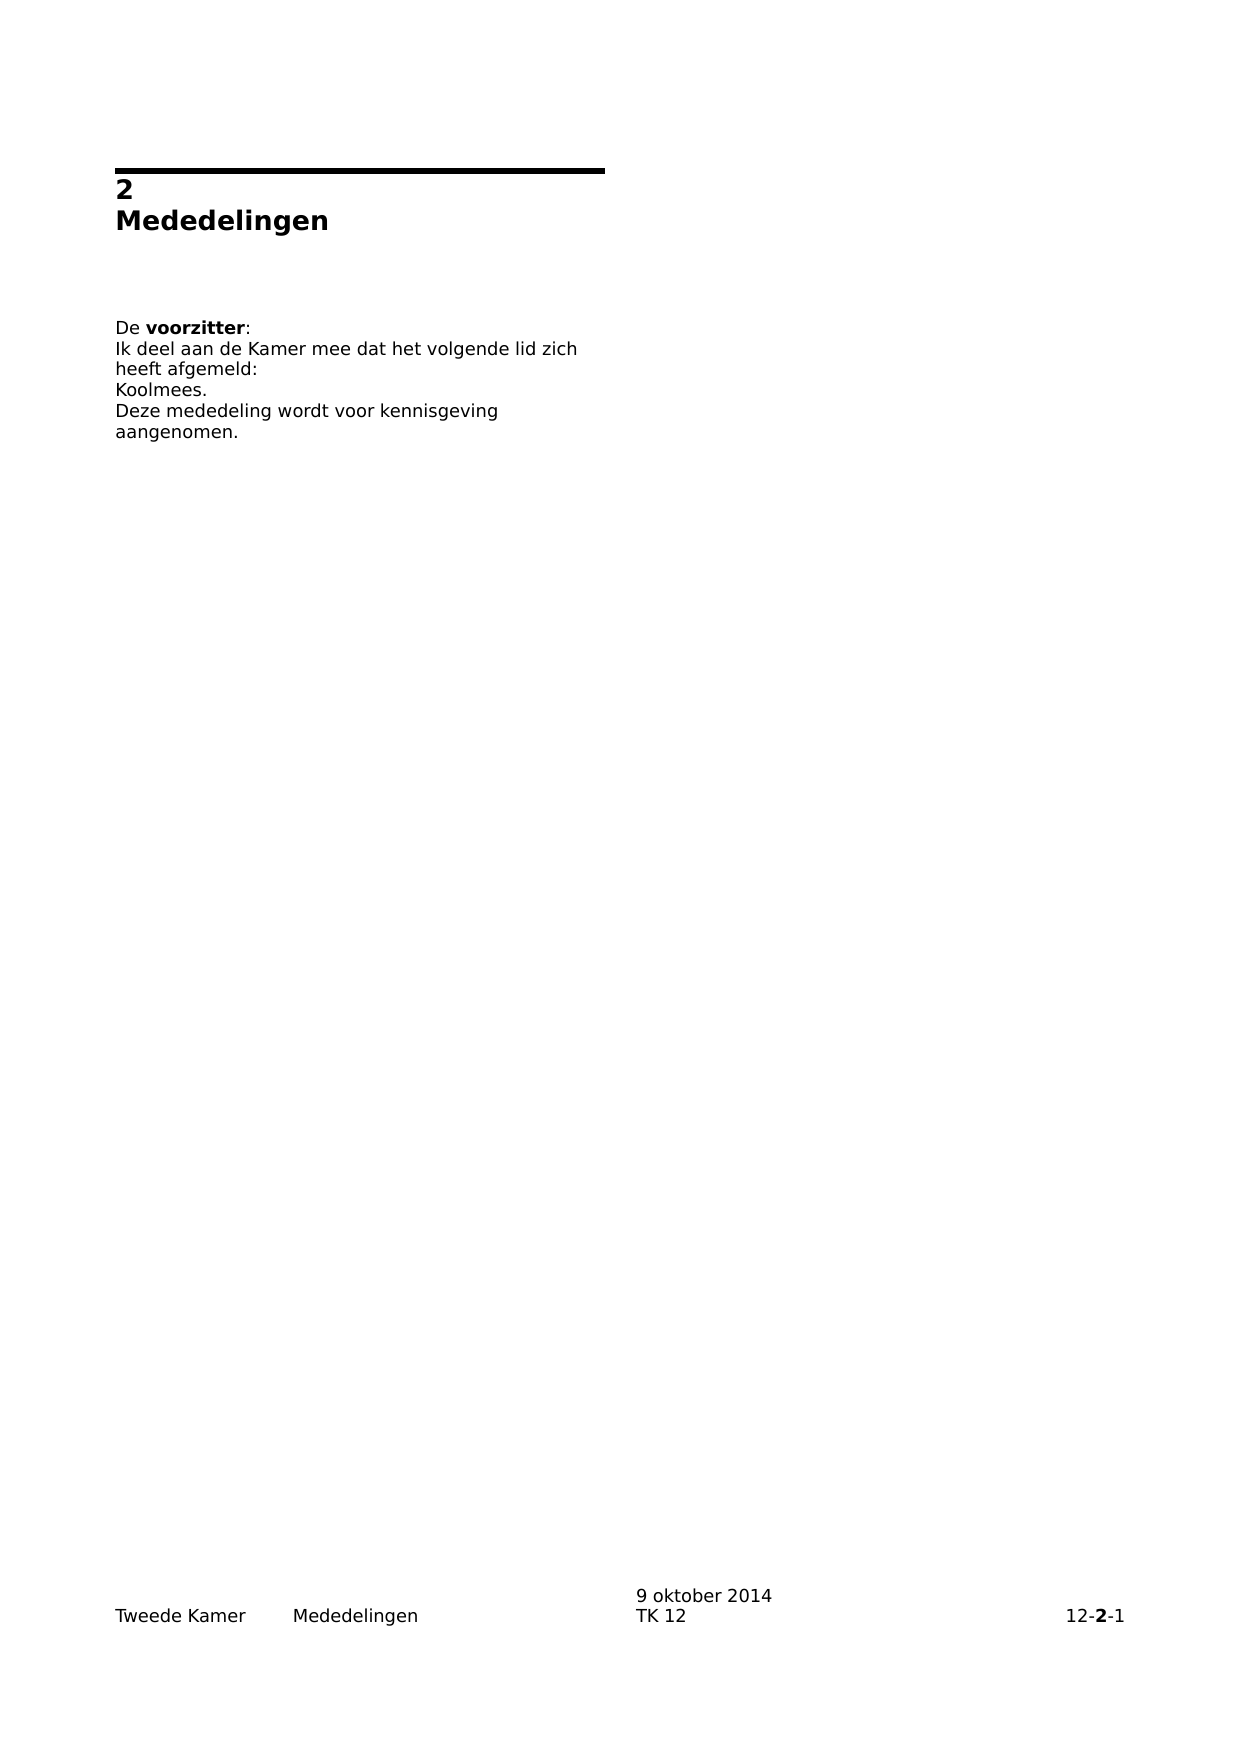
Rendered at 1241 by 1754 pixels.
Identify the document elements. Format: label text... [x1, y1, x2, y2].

text Ik deel aan de Kamer mee dat het volgende lid zich heeft afgemeld: [115, 338, 605, 380]
title 2 Mededelingen [115, 174, 605, 237]
text Deze mededeling wordt voor kennisgeving aangenomen. [115, 401, 605, 442]
text Koolmees. [115, 380, 605, 401]
text De voorzitter: [115, 318, 605, 338]
